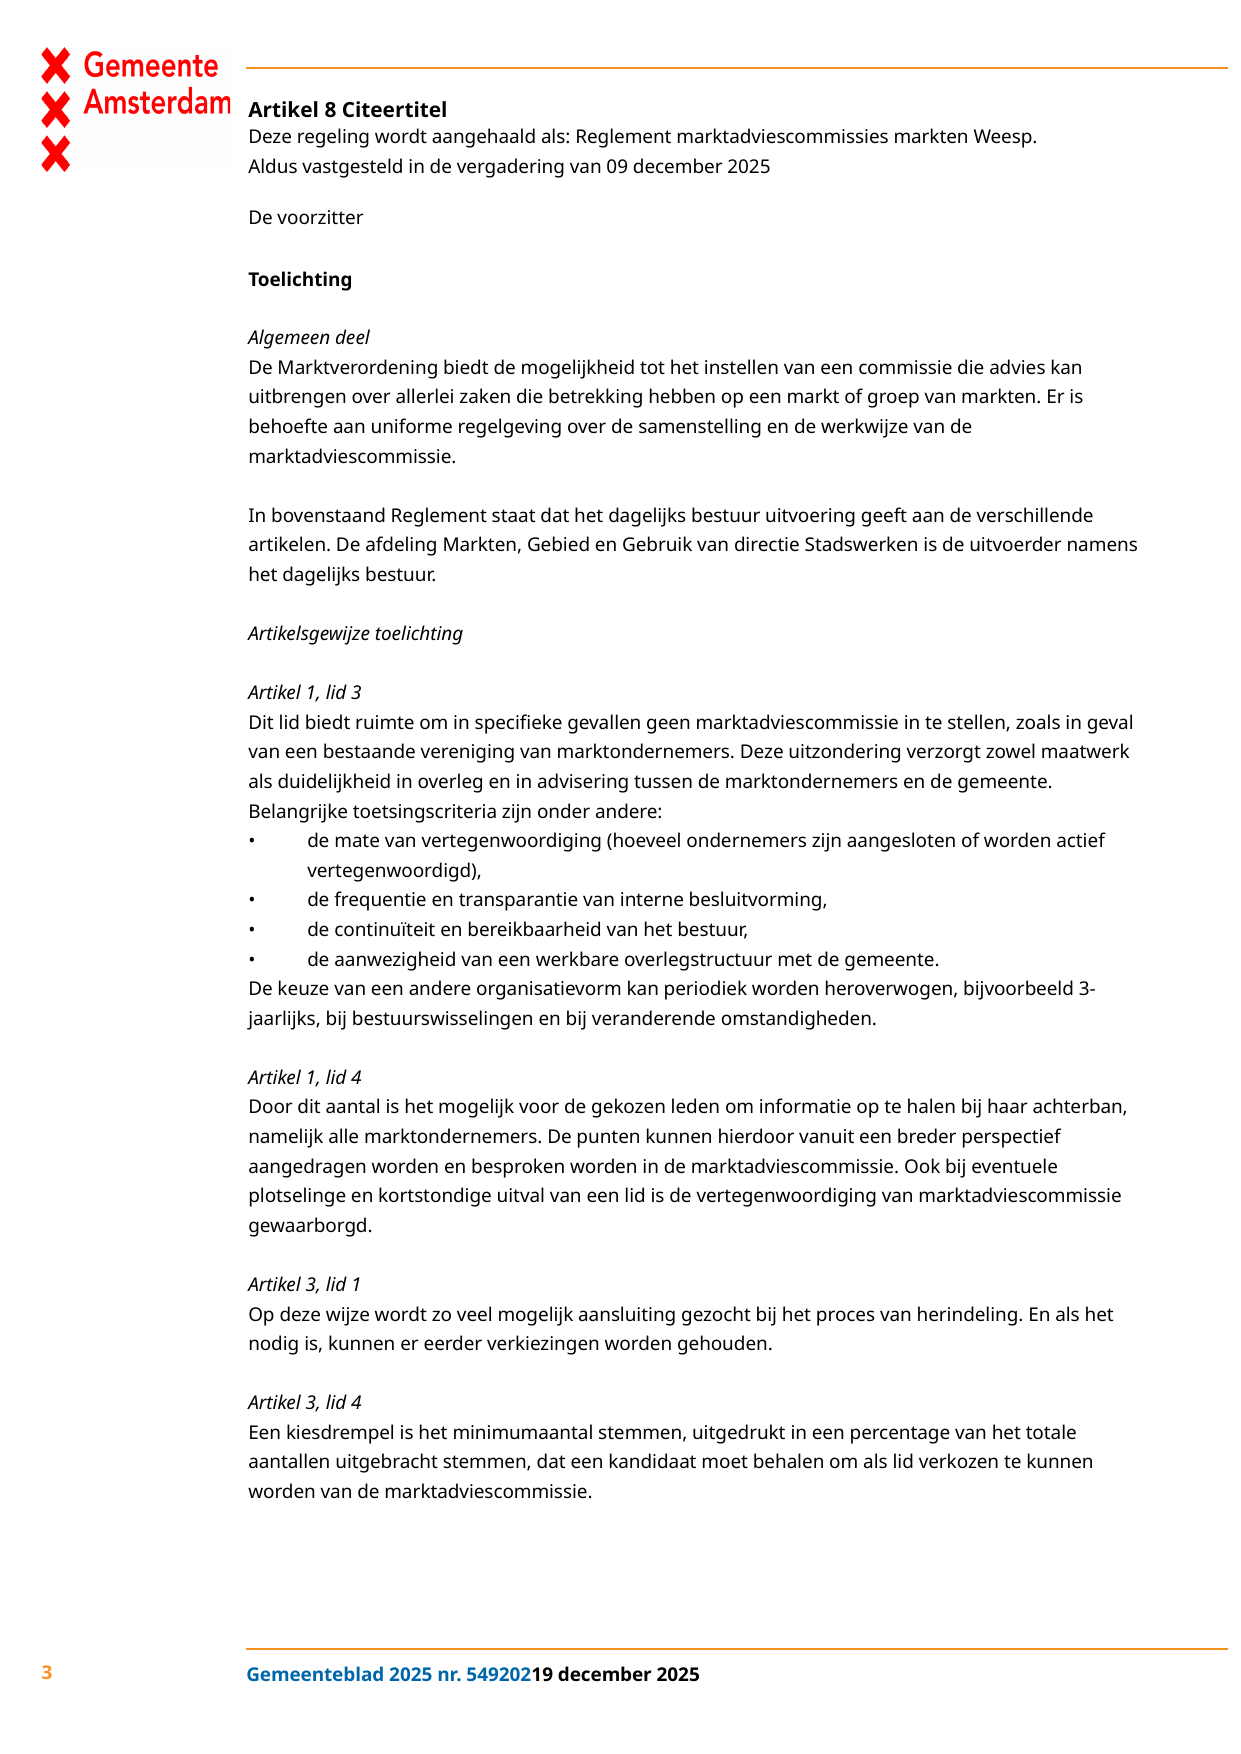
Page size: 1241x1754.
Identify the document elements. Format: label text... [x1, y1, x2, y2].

text Artikel 1, lid 4 [248, 1064, 1152, 1090]
list de frequentie en transparantie van interne besluitvorming, [248, 887, 1152, 912]
text De Marktverordening biedt de mogelijkheid tot het instellen van een commissie die advies kan uitbrengen over allerlei zaken die betrekking hebben op een markt of groep van markten. Er is behoefte aan uniforme regelgeving over de samenstelling en de werkwijze van de marktadviescommissie. [248, 354, 1152, 469]
text De voorzitter [248, 204, 1152, 230]
text Op deze wijze wordt zo veel mogelijk aansluiting gezocht bij het proces van herindeling. En als het nodig is, kunnen er eerder verkiezingen worden gehouden. [248, 1301, 1152, 1356]
text Een kiesdrempel is het minimumaantal stemmen, uitgedrukt in een percentage van het totale aantallen uitgebracht stemmen, dat een kandidaat moet behalen om als lid verkozen te kunnen worden van de marktadviescommissie. [248, 1419, 1152, 1504]
list de mate van vertegenwoordiging (hoeveel ondernemers zijn aangesloten of worden actief vertegenwoordigd), [248, 827, 1152, 883]
text Algemeen deel [248, 324, 1152, 350]
list de continuïteit en bereikbaarheid van het bestuur, [248, 916, 1152, 942]
picture [41, 47, 231, 172]
text Artikel 8 Citeertitel [248, 95, 1152, 123]
text Artikel 1, lid 3 [248, 679, 1152, 705]
text Artikelsgewijze toelichting [248, 620, 1152, 646]
text Artikel 3, lid 4 [248, 1389, 1152, 1415]
text Door dit aantal is het mogelijk voor de gekozen leden om informatie op te halen bij haar achterban, namelijk alle marktondernemers. De punten kunnen hierdoor vanuit een breder perspectief aangedragen worden en besproken worden in de marktadviescommissie. Ook bij eventuele plotselinge en kortstondige uitval van een lid is de vertegenwoordiging van marktadviescommissie gewaarborgd. [248, 1094, 1152, 1238]
text Deze regeling wordt aangehaald als: Reglement marktadviescommissies markten Weesp. [248, 123, 1152, 149]
text In bovenstaand Reglement staat dat het dagelijks bestuur uitvoering geeft aan de verschillende artikelen. De afdeling Markten, Gebied en Gebruik van directie Stadswerken is de uitvoerder namens het dagelijks bestuur. [248, 502, 1152, 587]
list de aanwezigheid van een werkbare overlegstructuur met de gemeente. [248, 946, 1152, 972]
text De keuze van een andere organisatievorm kan periodiek worden heroverwogen, bijvoorbeeld 3-jaarlijks, bij bestuurswisselingen en bij veranderende omstandigheden. [248, 975, 1152, 1031]
text Artikel 3, lid 1 [248, 1271, 1152, 1297]
text Dit lid biedt ruimte om in specifieke gevallen geen marktadviescommissie in te stellen, zoals in geval van een bestaande vereniging van marktondernemers. Deze uitzondering verzorgt zowel maatwerk als duidelijkheid in overleg en in advisering tussen de marktondernemers en de gemeente. [248, 709, 1152, 794]
text Aldus vastgesteld in de vergadering van 09 december 2025 [248, 153, 1152, 178]
text Belangrijke toetsingscriteria zijn onder andere: [248, 798, 1152, 824]
text Toelichting [248, 256, 1152, 295]
